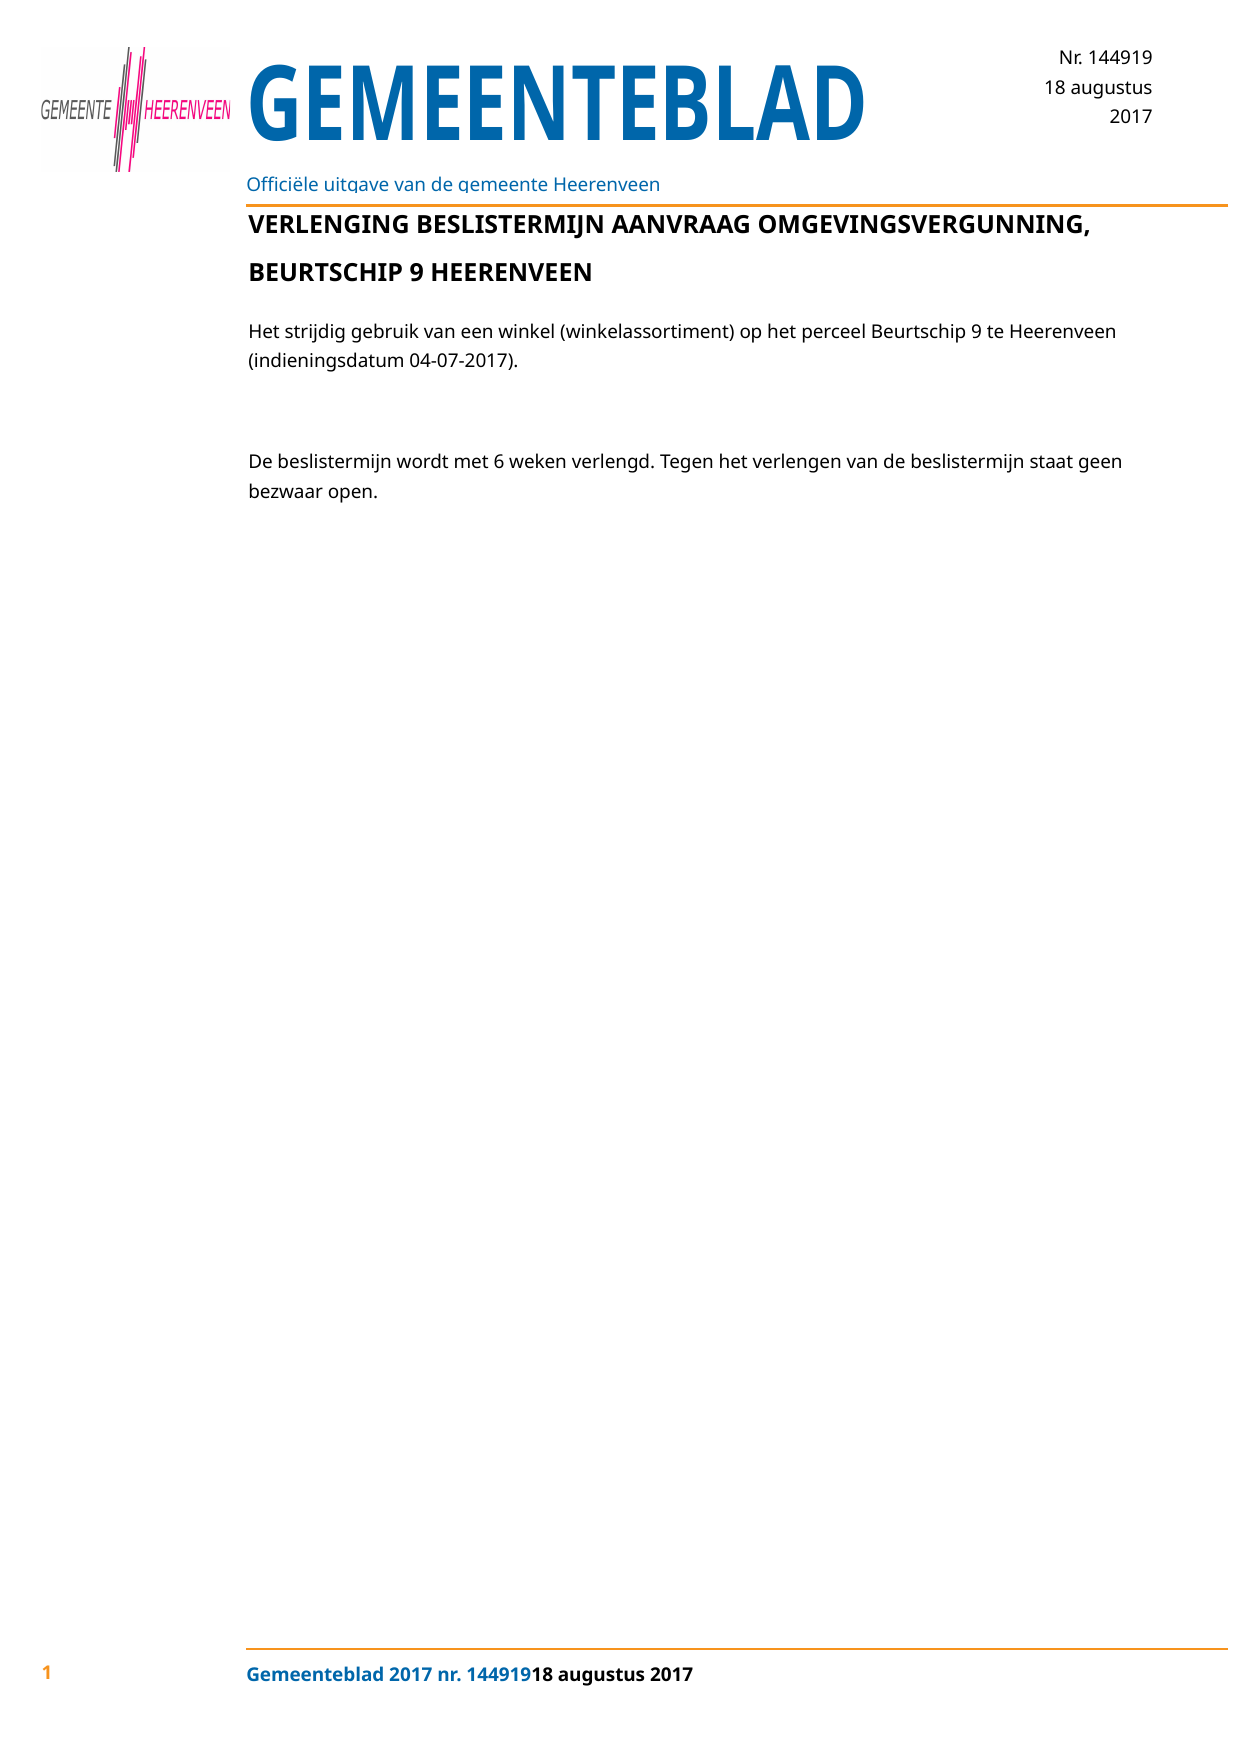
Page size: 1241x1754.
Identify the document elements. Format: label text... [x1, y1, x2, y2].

picture [41, 47, 231, 172]
text De beslistermijn wordt met 6 weken verlengd. Tegen het verlengen van de beslistermijn staat geen bezwaar open. [248, 448, 1152, 504]
text VERLENGING BESLISTERMIJN AANVRAAG OMGEVINGSVERGUNNING, BEURTSCHIP 9 HEERENVEEN [248, 207, 1152, 288]
text Het strijdig gebruik van een winkel (winkelassortiment) op het perceel Beurtschip 9 te Heerenveen (indieningsdatum 04-07-2017). [248, 318, 1152, 373]
